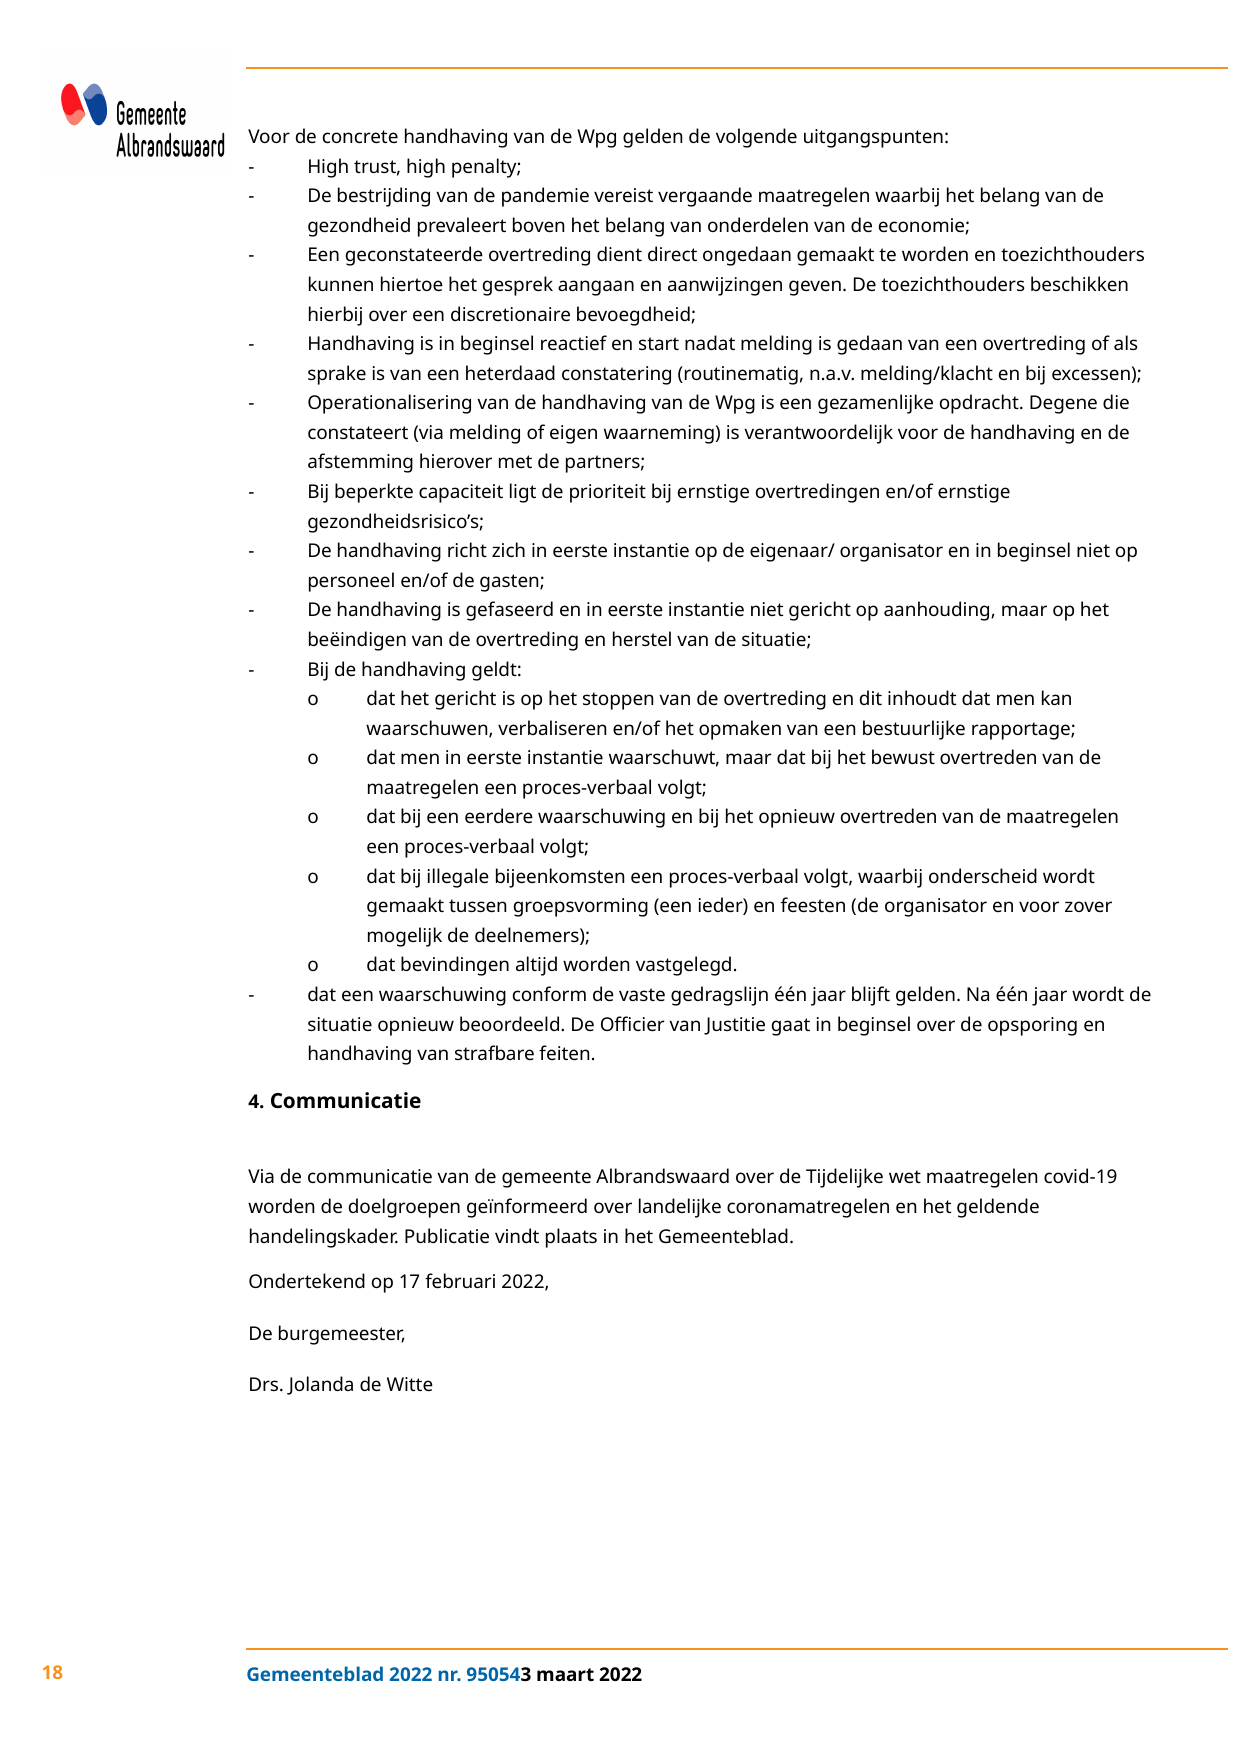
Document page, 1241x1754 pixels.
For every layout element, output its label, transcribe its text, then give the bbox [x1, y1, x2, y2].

list De handhaving is gefaseerd en in eerste instantie niet gericht op aanhouding, maar op het beëindigen van de overtreding en herstel van de situatie; [248, 597, 1152, 652]
list dat bij illegale bijeenkomsten een proces-verbaal volgt, waarbij onderscheid wordt gemaakt tussen groepsvorming (een ieder) en feesten (de organisator en voor zover mogelijk de deelnemers); [307, 863, 1152, 948]
text Ondertekend op 17 februari 2022, [248, 1268, 1152, 1294]
list Operationalisering van de handhaving van de Wpg is een gezamenlijke opdracht. Degene die constateert (via melding of eigen waarneming) is verantwoordelijk voor de handhaving en de afstemming hierover met de partners; [248, 389, 1152, 474]
list dat bij een eerdere waarschuwing en bij het opnieuw overtreden van de maatregelen een proces-verbaal volgt; [307, 804, 1152, 859]
list Bij de handhaving geldt: [248, 656, 1152, 681]
list dat bevindingen altijd worden vastgelegd. [307, 952, 1152, 977]
list High trust, high penalty; [248, 153, 1152, 178]
text 4. Communicatie [248, 1086, 1152, 1114]
text Via de communicatie van de gemeente Albrandswaard over de Tijdelijke wet maatregelen covid-19 worden de doelgroepen geïnformeerd over landelijke coronamatregelen en het geldende handelingskader. Publicatie vindt plaats in het Gemeenteblad. [248, 1164, 1152, 1248]
list De bestrijding van de pandemie vereist vergaande maatregelen waarbij het belang van de gezondheid prevaleert boven het belang van onderdelen van de economie; [248, 182, 1152, 238]
text Drs. Jolanda de Witte [248, 1371, 1152, 1397]
list dat het gericht is op het stoppen van de overtreding en dit inhoudt dat men kan waarschuwen, verbaliseren en/of het opmaken van een bestuurlijke rapportage; [307, 685, 1152, 741]
list dat een waarschuwing conform de vaste gedragslijn één jaar blijft gelden. Na één jaar wordt de situatie opnieuw beoordeeld. De Officier van Justitie gaat in beginsel over de opsporing en handhaving van strafbare feiten. [248, 981, 1152, 1066]
text Voor de concrete handhaving van de Wpg gelden de volgende uitgangspunten: [248, 123, 1152, 149]
list Een geconstateerde overtreding dient direct ongedaan gemaakt te worden en toezichthouders kunnen hiertoe het gesprek aangaan en aanwijzingen geven. De toezichthouders beschikken hierbij over een discretionaire bevoegdheid; [248, 242, 1152, 326]
list dat men in eerste instantie waarschuwt, maar dat bij het bewust overtreden van de maatregelen een proces-verbaal volgt; [307, 744, 1152, 800]
list De handhaving richt zich in eerste instantie op de eigenaar/ organisator en in beginsel niet op personeel en/of de gasten; [248, 537, 1152, 593]
list Handhaving is in beginsel reactief en start nadat melding is gedaan van een overtreding of als sprake is van een heterdaad constatering (routinematig, n.a.v. melding/klacht en bij excessen); [248, 330, 1152, 386]
text De burgemeester, [248, 1320, 1152, 1346]
list Bij beperkte capaciteit ligt de prioriteit bij ernstige overtredingen en/of ernstige gezondheidsrisico’s; [248, 478, 1152, 533]
picture [41, 47, 231, 172]
